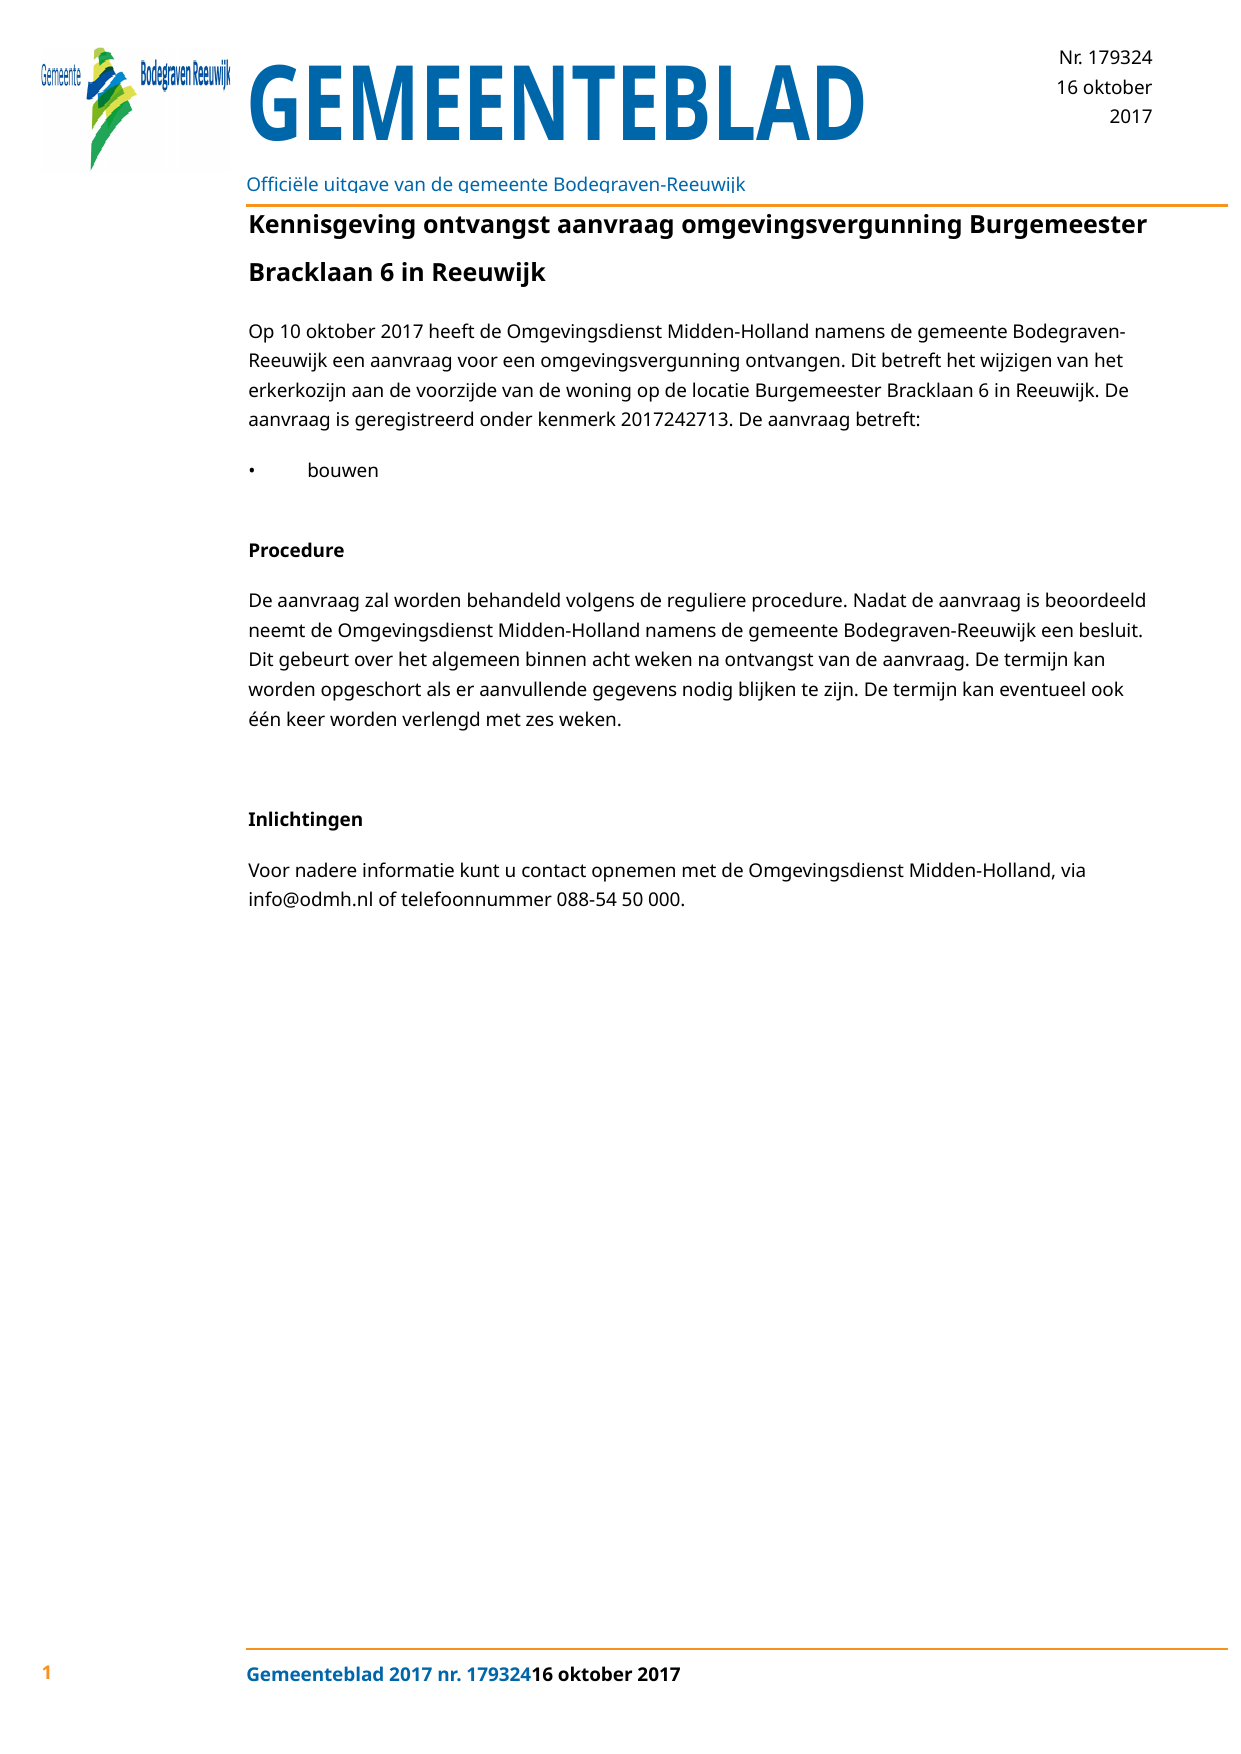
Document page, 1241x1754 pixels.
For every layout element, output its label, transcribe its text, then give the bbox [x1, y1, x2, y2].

text Inlichtingen [248, 807, 1152, 832]
text Voor nadere informatie kunt u contact opnemen met de Omgevingsdienst Midden-Holland, via info@odmh.nl of telefoonnummer 088-54 50 000. [248, 857, 1152, 912]
list bouwen [248, 457, 1152, 483]
text De aanvraag zal worden behandeld volgens de reguliere procedure. Nadat de aanvraag is beoordeeld neemt de Omgevingsdienst Midden-Holland namens de gemeente Bodegraven-Reeuwijk een besluit. Dit gebeurt over het algemeen binnen acht weken na ontvangst van de aanvraag. De termijn kan worden opgeschort als er aanvullende gegevens nodig blijken te zijn. De termijn kan eventueel ook één keer worden verlengd met zes weken. [248, 587, 1152, 732]
picture [41, 47, 231, 172]
text Op 10 oktober 2017 heeft de Omgevingsdienst Midden-Holland namens de gemeente Bodegraven-Reeuwijk een aanvraag voor een omgevingsvergunning ontvangen. Dit betreft het wijzigen van het erkerkozijn aan de voorzijde van de woning op de locatie Burgemeester Bracklaan 6 in Reeuwijk. De aanvraag is geregistreerd onder kenmerk 2017242713. De aanvraag betreft: [248, 318, 1152, 432]
text Kennisgeving ontvangst aanvraag omgevingsvergunning Burgemeester Bracklaan 6 in Reeuwijk [248, 207, 1152, 288]
text Procedure [248, 537, 1152, 563]
